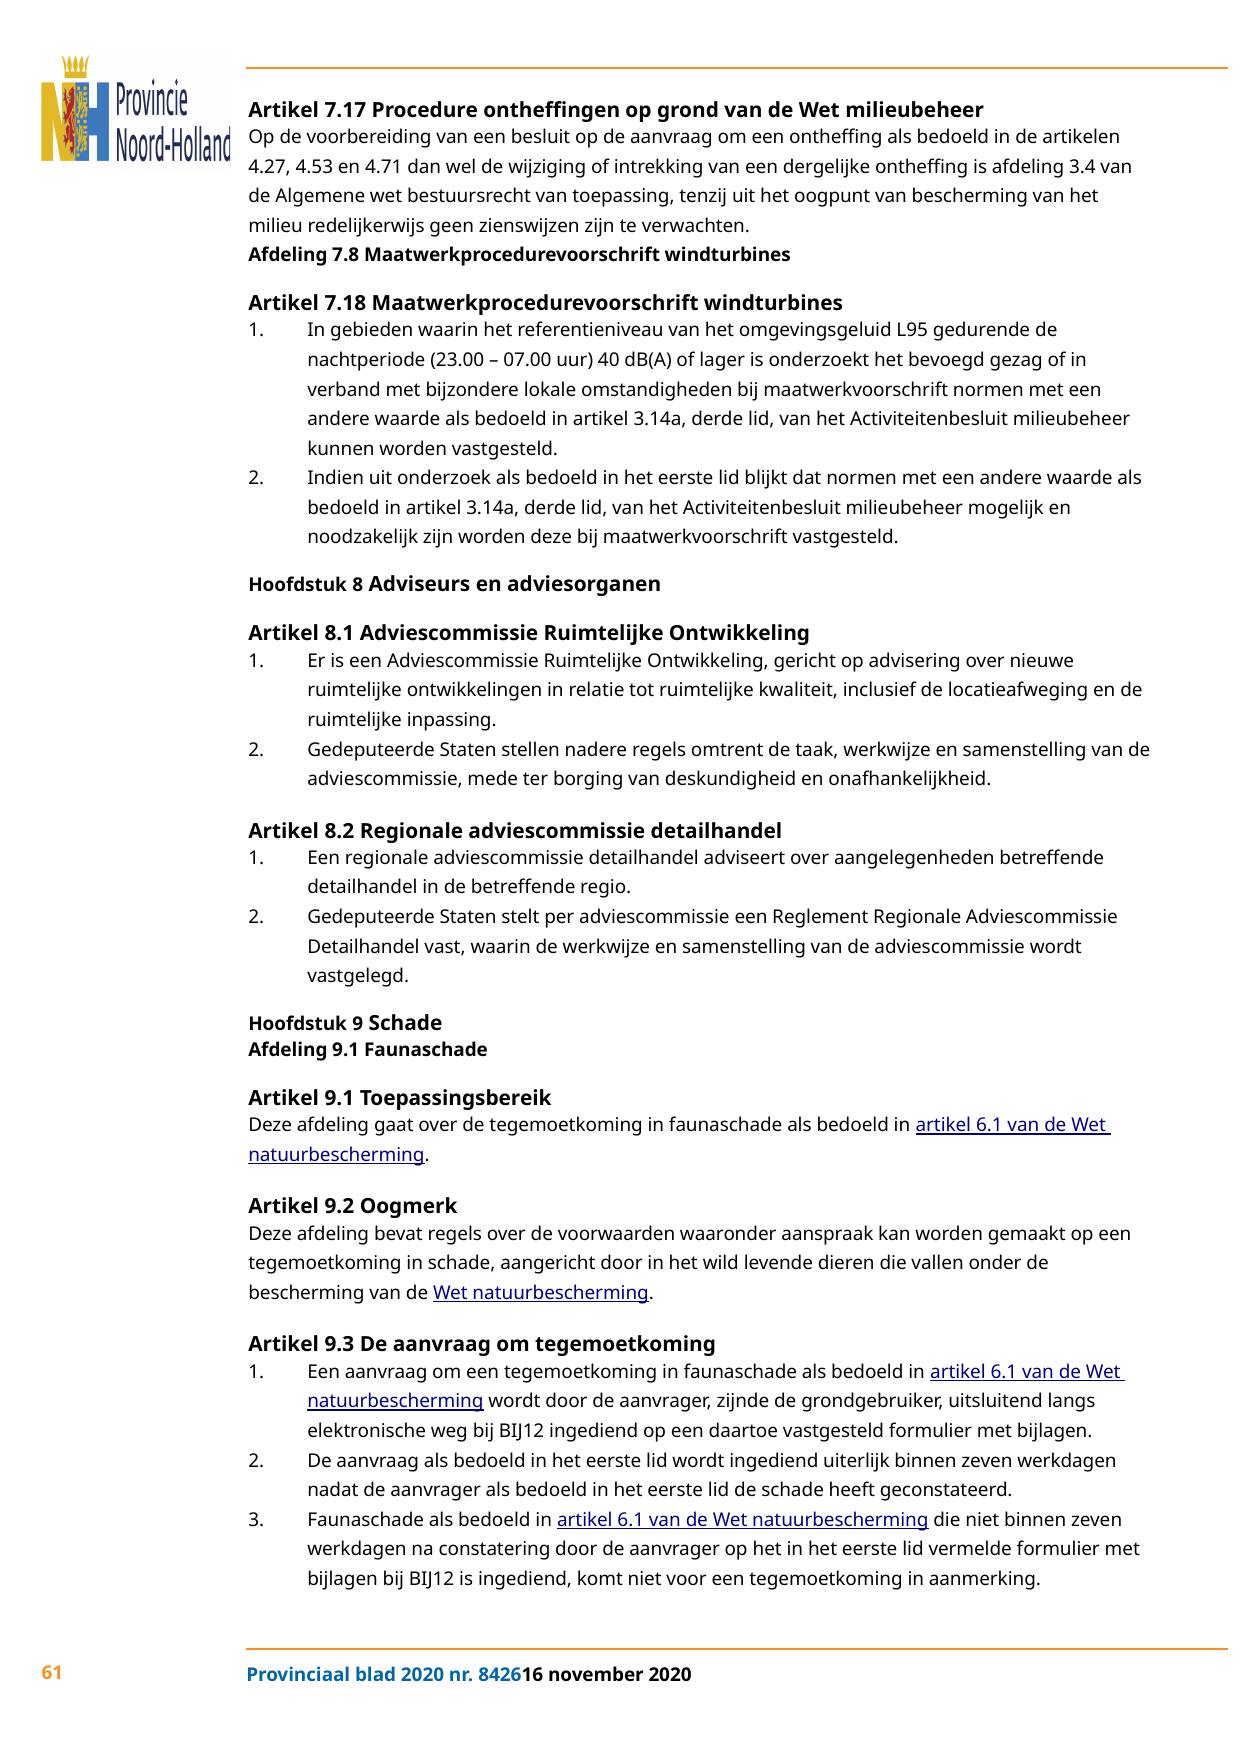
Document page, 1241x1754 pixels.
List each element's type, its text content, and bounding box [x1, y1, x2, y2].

list In gebieden waarin het referentieniveau van het omgevingsgeluid L95 gedurende de nachtperiode (23.00 – 07.00 uur) 40 dB(A) of lager is onderzoekt het bevoegd gezag of in verband met bijzondere lokale omstandigheden bij maatwerkvoorschrift normen met een andere waarde als bedoeld in artikel 3.14a, derde lid, van het Activiteitenbesluit milieubeheer kunnen worden vastgesteld. [248, 317, 1152, 461]
list De aanvraag als bedoeld in het eerste lid wordt ingediend uiterlijk binnen zeven werkdagen nadat de aanvrager als bedoeld in het eerste lid de schade heeft geconstateerd. [248, 1447, 1152, 1502]
picture [41, 47, 231, 172]
text Artikel 7.17 Procedure ontheffingen op grond van de Wet milieubeheer [248, 95, 1152, 123]
text Artikel 9.3 De aanvraag om tegemoetkoming [248, 1329, 1152, 1358]
text Op de voorbereiding van een besluit op de aanvraag om een ontheffing als bedoeld in de artikelen 4.27, 4.53 en 4.71 dan wel de wijziging of intrekking van een dergelijke ontheffing is afdeling 3.4 van de Algemene wet bestuursrecht van toepassing, tenzij uit het oogpunt van bescherming van het milieu redelijkerwijs geen zienswijzen zijn te verwachten. [248, 123, 1152, 238]
text Afdeling 7.8 Maatwerkprocedurevoorschrift windturbines [248, 242, 1152, 267]
list Er is een Adviescommissie Ruimtelijke Ontwikkeling, gericht op advisering over nieuwe ruimtelijke ontwikkelingen in relatie tot ruimtelijke kwaliteit, inclusief de locatieafweging en de ruimtelijke inpassing. [248, 647, 1152, 732]
text Artikel 8.1 Adviescommissie Ruimtelijke Ontwikkeling [248, 618, 1152, 647]
list Een regionale adviescommissie detailhandel adviseert over aangelegenheden betreffende detailhandel in de betreffende regio. [248, 844, 1152, 899]
text Deze afdeling bevat regels over de voorwaarden waaronder aanspraak kan worden gemaakt op een tegemoetkoming in schade, aangericht door in het wild levende dieren die vallen onder de bescherming van de Wet natuurbescherming. [248, 1220, 1152, 1305]
text Hoofdstuk 9 Schade [248, 1008, 1152, 1037]
text Artikel 8.2 Regionale adviescommissie detailhandel [248, 816, 1152, 844]
text Hoofdstuk 8 Adviseurs en adviesorganen [248, 569, 1152, 598]
list Gedeputeerde Staten stellen nadere regels omtrent de taak, werkwijze en samenstelling van de adviescommissie, mede ter borging van deskundigheid en onafhankelijkheid. [248, 736, 1152, 791]
list Faunaschade als bedoeld in artikel 6.1 van de Wet natuurbescherming die niet binnen zeven werkdagen na constatering door de aanvrager op het in het eerste lid vermelde formulier met bijlagen bij BIJ12 is ingediend, komt niet voor een tegemoetkoming in aanmerking. [248, 1506, 1152, 1591]
text Afdeling 9.1 Faunaschade [248, 1037, 1152, 1062]
list Een aanvraag om een tegemoetkoming in faunaschade als bedoeld in artikel 6.1 van de Wet natuurbescherming wordt door de aanvrager, zijnde de grondgebruiker, uitsluitend langs elektronische weg bij BIJ12 ingediend op een daartoe vastgesteld formulier met bijlagen. [248, 1358, 1152, 1443]
text Deze afdeling gaat over de tegemoetkoming in faunaschade als bedoeld in artikel 6.1 van de Wet natuurbescherming. [248, 1112, 1152, 1167]
text Artikel 9.1 Toepassingsbereik [248, 1083, 1152, 1112]
list Gedeputeerde Staten stelt per adviescommissie een Reglement Regionale Adviescommissie Detailhandel vast, waarin de werkwijze en samenstelling van de adviescommissie wordt vastgelegd. [248, 903, 1152, 988]
list Indien uit onderzoek als bedoeld in het eerste lid blijkt dat normen met een andere waarde als bedoeld in artikel 3.14a, derde lid, van het Activiteitenbesluit milieubeheer mogelijk en noodzakelijk zijn worden deze bij maatwerkvoorschrift vastgesteld. [248, 464, 1152, 549]
text Artikel 9.2 Oogmerk [248, 1192, 1152, 1220]
text Artikel 7.18 Maatwerkprocedurevoorschrift windturbines [248, 288, 1152, 317]
